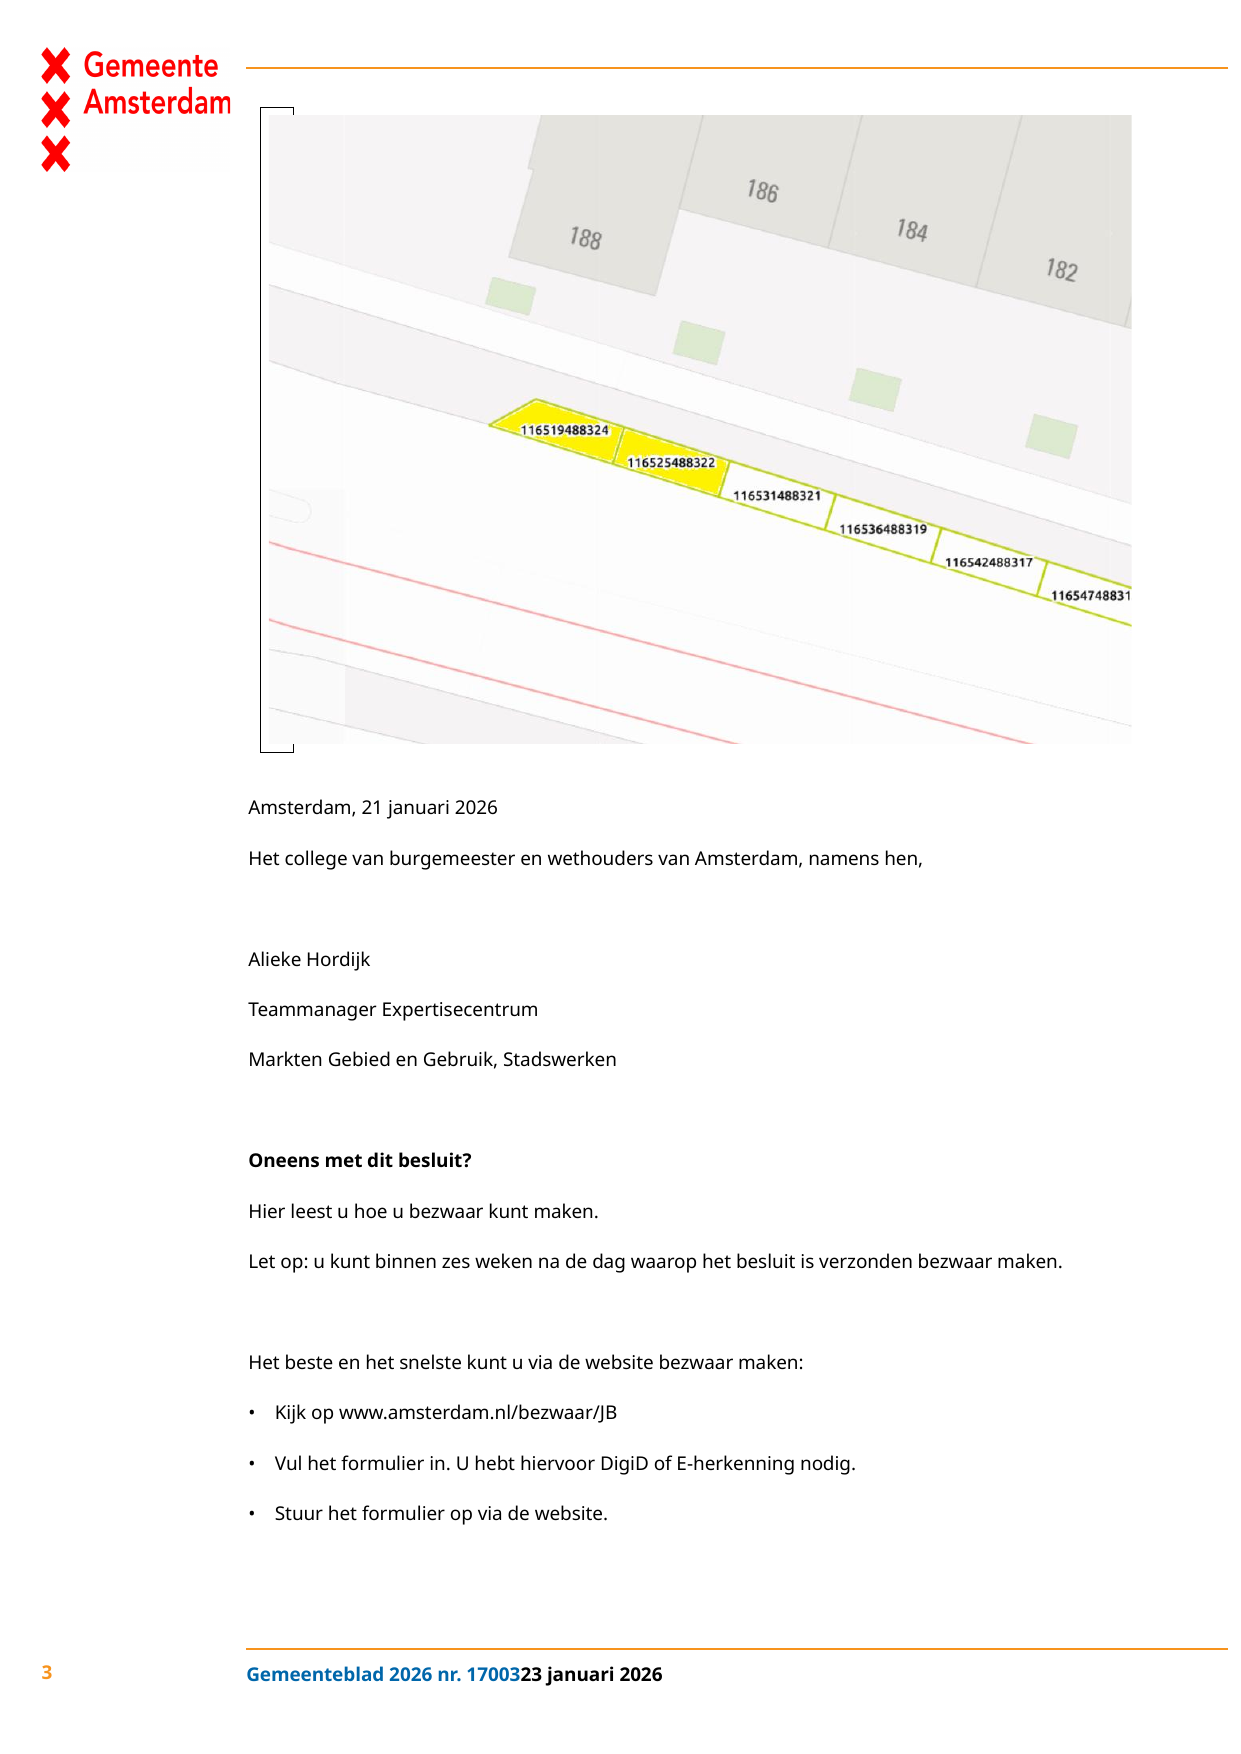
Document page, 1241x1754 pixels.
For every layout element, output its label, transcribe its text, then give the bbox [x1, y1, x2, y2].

text Markten Gebied en Gebruik, Stadswerken [248, 1047, 1152, 1072]
text Let op: u kunt binnen zes weken na de dag waarop het besluit is verzonden bezwaar maken. [248, 1248, 1152, 1274]
text Alieke Hordijk [248, 946, 1152, 971]
text Teammanager Expertisecentrum [248, 996, 1152, 1022]
picture [268, 115, 1132, 744]
text Het beste en het snelste kunt u via de website bezwaar maken: [248, 1349, 1152, 1375]
text • Kijk op www.amsterdam.nl/bezwaar/JB [248, 1399, 1152, 1425]
picture [41, 47, 231, 172]
text Hier leest u hoe u bezwaar kunt maken. [248, 1198, 1152, 1223]
text Amsterdam, 21 januari 2026 [248, 794, 1152, 820]
text • Stuur het formulier op via de website. [248, 1500, 1152, 1526]
text Het college van burgemeester en wethouders van Amsterdam, namens hen, [248, 845, 1152, 871]
text • Vul het formulier in. U hebt hiervoor DigiD of E-herkenning nodig. [248, 1450, 1152, 1476]
text Oneens met dit besluit? [248, 1147, 1152, 1173]
